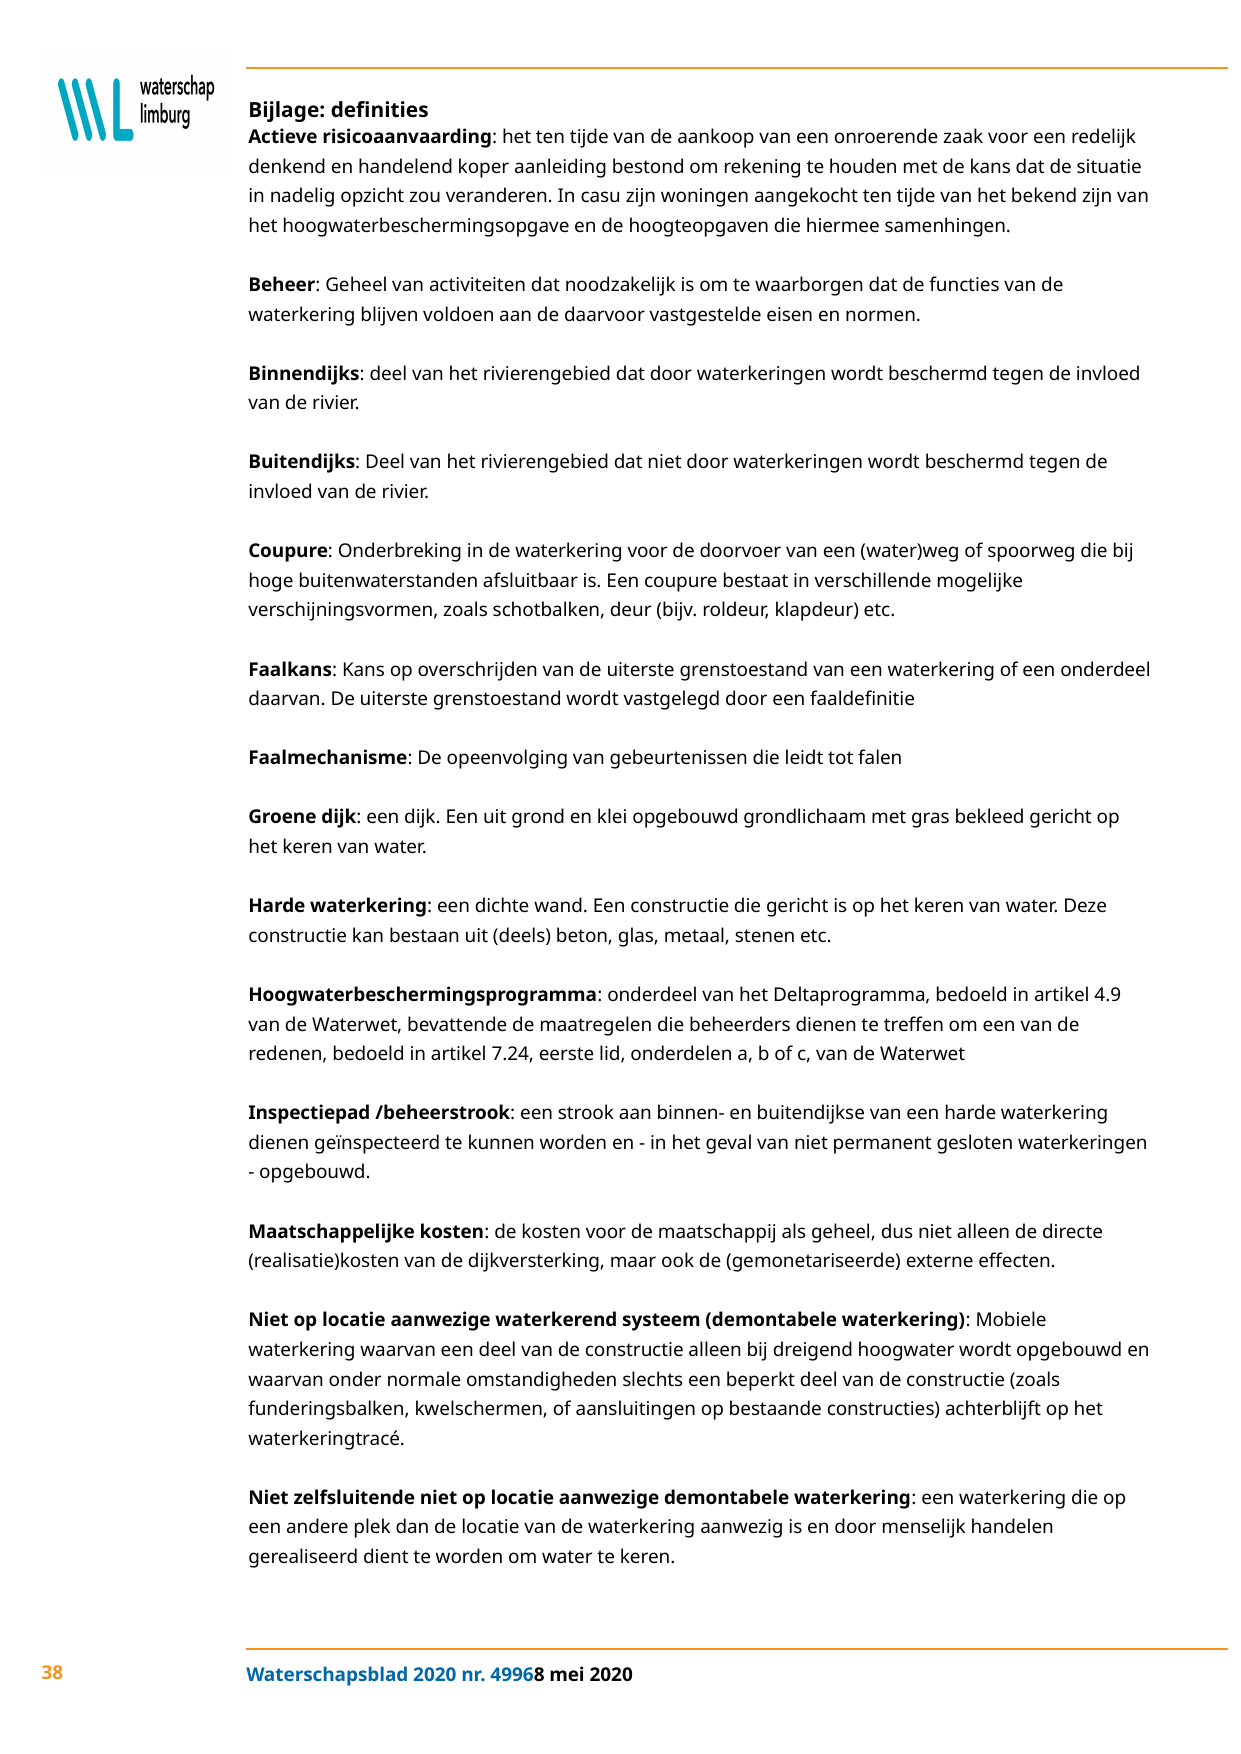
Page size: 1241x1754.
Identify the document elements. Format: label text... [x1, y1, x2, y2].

text Coupure: Onderbreking in de waterkering voor de doorvoer van een (water)weg of spoorweg die bij hoge buitenwaterstanden afsluitbaar is. Een coupure bestaat in verschillende mogelijke verschijningsvormen, zoals schotbalken, deur (bijv. roldeur, klapdeur) etc. [248, 537, 1152, 622]
text Buitendijks: Deel van het rivierengebied dat niet door waterkeringen wordt beschermd tegen de invloed van de rivier. [248, 449, 1152, 504]
text Binnendijks: deel van het rivierengebied dat door waterkeringen wordt beschermd tegen de invloed van de rivier. [248, 360, 1152, 415]
text Niet zelfsluitende niet op locatie aanwezige demontabele waterkering: een waterkering die op een andere plek dan de locatie van de waterkering aanwezig is en door menselijk handelen gerealiseerd dient te worden om water te keren. [248, 1484, 1152, 1569]
text Actieve risicoaanvaarding: het ten tijde van de aankoop van een onroerende zaak voor een redelijk denkend en handelend koper aanleiding bestond om rekening te houden met de kans dat de situatie in nadelig opzicht zou veranderen. In casu zijn woningen aangekocht ten tijde van het bekend zijn van het hoogwaterbeschermingsopgave en de hoogteopgaven die hiermee samenhingen. [248, 123, 1152, 238]
text Hoogwaterbeschermingsprogramma: onderdeel van het Deltaprogramma, bedoeld in artikel 4.9 van de Waterwet, bevattende de maatregelen die beheerders dienen te treffen om een van de redenen, bedoeld in artikel 7.24, eerste lid, onderdelen a, b of c, van de Waterwet [248, 981, 1152, 1066]
text Faalmechanisme: De opeenvolging van gebeurtenissen die leidt tot falen [248, 744, 1152, 770]
text Groene dijk: een dijk. Een uit grond en klei opgebouwd grondlichaam met gras bekleed gericht op het keren van water. [248, 804, 1152, 859]
text Harde waterkering: een dichte wand. Een constructie die gericht is op het keren van water. Deze constructie kan bestaan uit (deels) beton, glas, metaal, stenen etc. [248, 892, 1152, 948]
text Bijlage: definities [248, 95, 1152, 123]
text Inspectiepad /beheerstrook: een strook aan binnen- en buitendijkse van een harde waterkering dienen geïnspecteerd te kunnen worden en - in het geval van niet permanent gesloten waterkeringen - opgebouwd. [248, 1099, 1152, 1184]
text Beheer: Geheel van activiteiten dat noodzakelijk is om te waarborgen dat de functies van de waterkering blijven voldoen aan de daarvoor vastgestelde eisen en normen. [248, 271, 1152, 327]
text Niet op locatie aanwezige waterkerend systeem (demontabele waterkering): Mobiele waterkering waarvan een deel van de constructie alleen bij dreigend hoogwater wordt opgebouwd en waarvan onder normale omstandigheden slechts een beperkt deel van de constructie (zoals funderingsbalken, kwelschermen, of aansluitingen op bestaande constructies) achterblijft op het waterkeringtracé. [248, 1307, 1152, 1451]
picture [41, 47, 231, 172]
text Faalkans: Kans op overschrijden van de uiterste grenstoestand van een waterkering of een onderdeel daarvan. De uiterste grenstoestand wordt vastgelegd door een faaldefinitie [248, 656, 1152, 711]
text Maatschappelijke kosten: de kosten voor de maatschappij als geheel, dus niet alleen de directe (realisatie)kosten van de dijkversterking, maar ook de (gemonetariseerde) externe effecten. [248, 1218, 1152, 1273]
